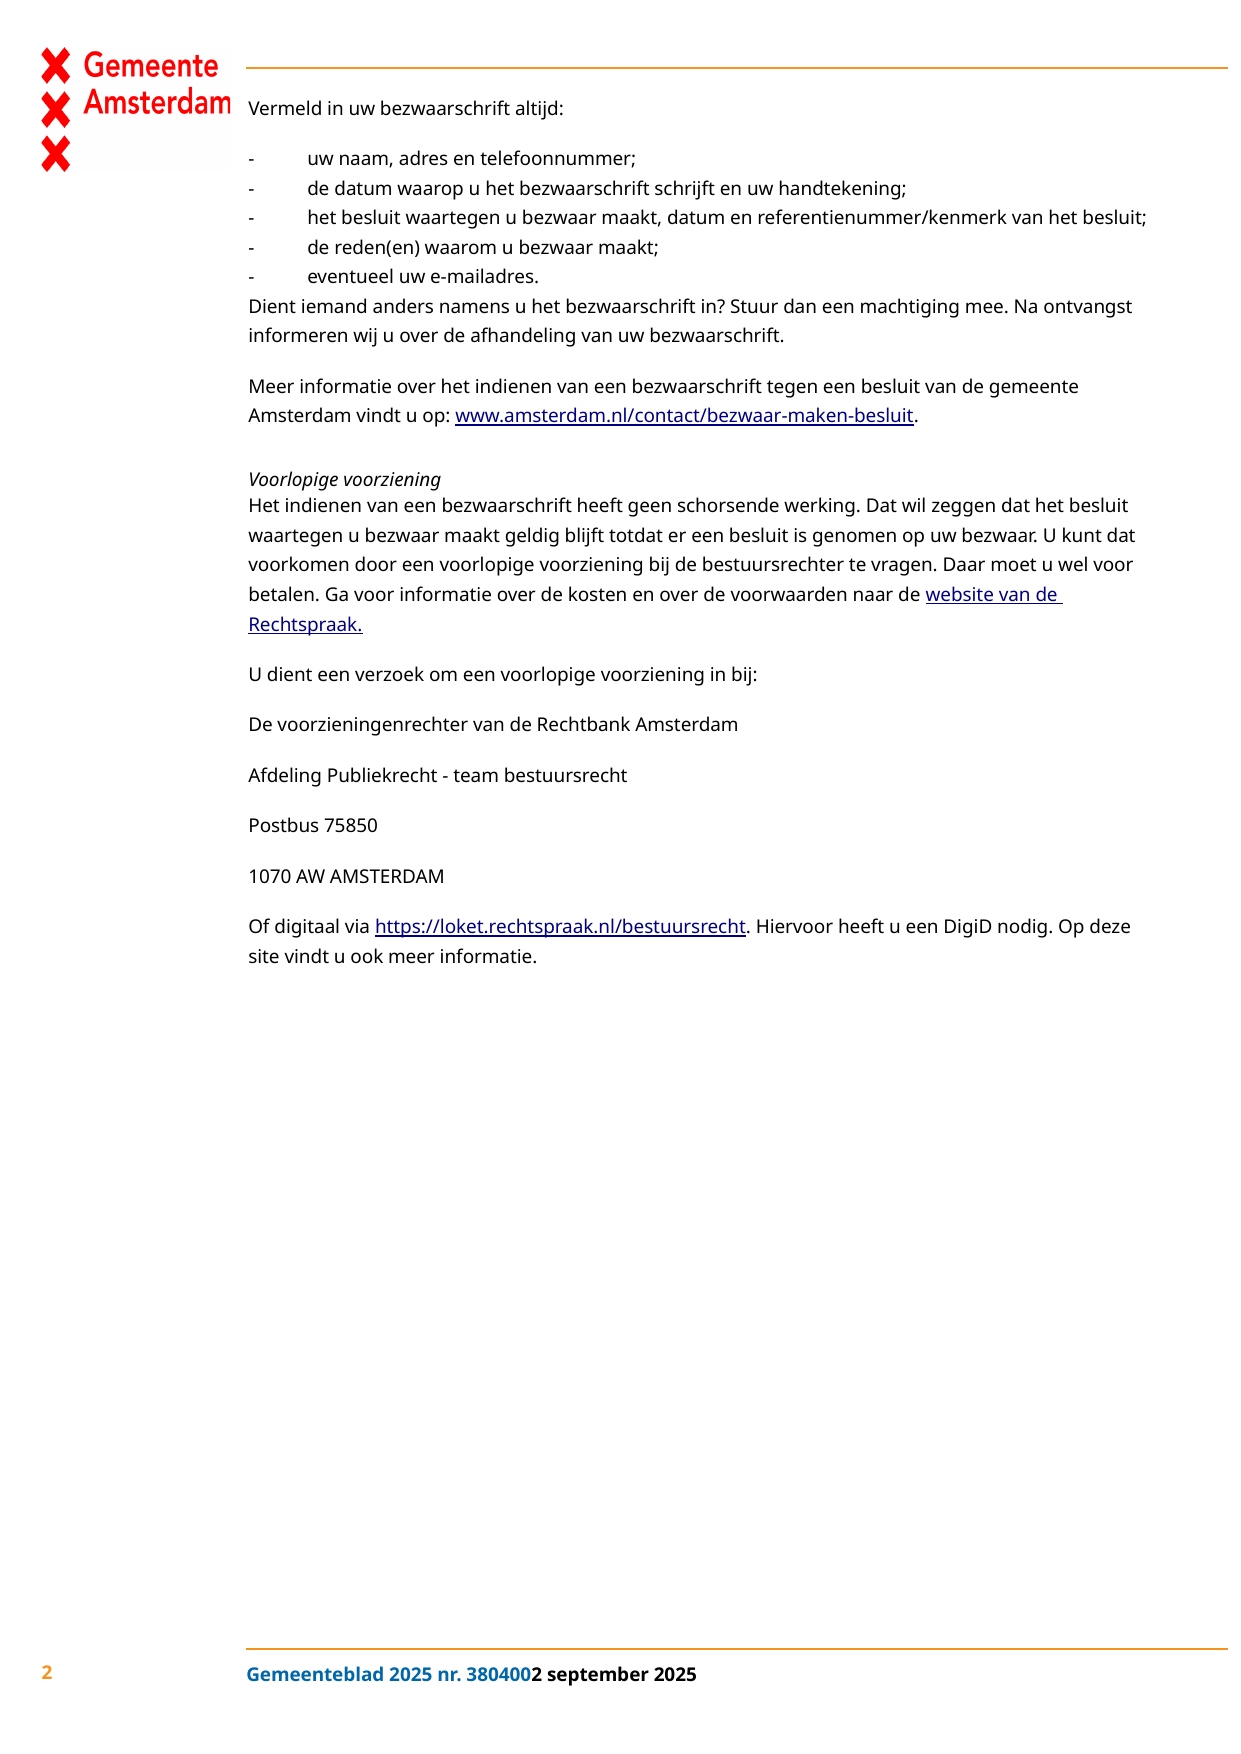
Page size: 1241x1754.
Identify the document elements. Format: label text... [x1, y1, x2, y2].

picture [41, 47, 231, 172]
text U dient een verzoek om een voorlopige voorziening in bij: [248, 661, 1152, 687]
list eventueel uw e-mailadres. [248, 263, 1152, 289]
list de reden(en) waarom u bezwaar maakt; [248, 234, 1152, 260]
text Postbus 75850 [248, 812, 1152, 838]
text Of digitaal via https://loket.rechtspraak.nl/bestuursrecht. Hiervoor heeft u een DigiD nodig. Op deze site vindt u ook meer informatie. [248, 913, 1152, 968]
text Voorlopige voorziening [248, 467, 1152, 492]
text Afdeling Publiekrecht - team bestuursrecht [248, 762, 1152, 788]
text Het indienen van een bezwaarschrift heeft geen schorsende werking. Dat wil zeggen dat het besluit waartegen u bezwaar maakt geldig blijft totdat er een besluit is genomen op uw bezwaar. U kunt dat voorkomen door een voorlopige voorziening bij de bestuursrechter te vragen. Daar moet u wel voor betalen. Ga voor informatie over de kosten en over de voorwaarden naar de website van de Rechtspraak. [248, 492, 1152, 636]
text Dient iemand anders namens u het bezwaarschrift in? Stuur dan een machtiging mee. Na ontvangst informeren wij u over de afhandeling van uw bezwaarschrift. [248, 293, 1152, 348]
text 1070 AW AMSTERDAM [248, 863, 1152, 888]
list uw naam, adres en telefoonnummer; [248, 145, 1152, 171]
list het besluit waartegen u bezwaar maakt, datum en referentienummer/kenmerk van het besluit; [248, 204, 1152, 230]
list de datum waarop u het bezwaarschrift schrijft en uw handtekening; [248, 175, 1152, 201]
text Meer informatie over het indienen van een bezwaarschrift tegen een besluit van de gemeente Amsterdam vindt u op: www.amsterdam.nl/contact/bezwaar-maken-besluit. [248, 373, 1152, 428]
text De voorzieningenrechter van de Rechtbank Amsterdam [248, 712, 1152, 737]
text Vermeld in uw bezwaarschrift altijd: [248, 95, 1152, 121]
